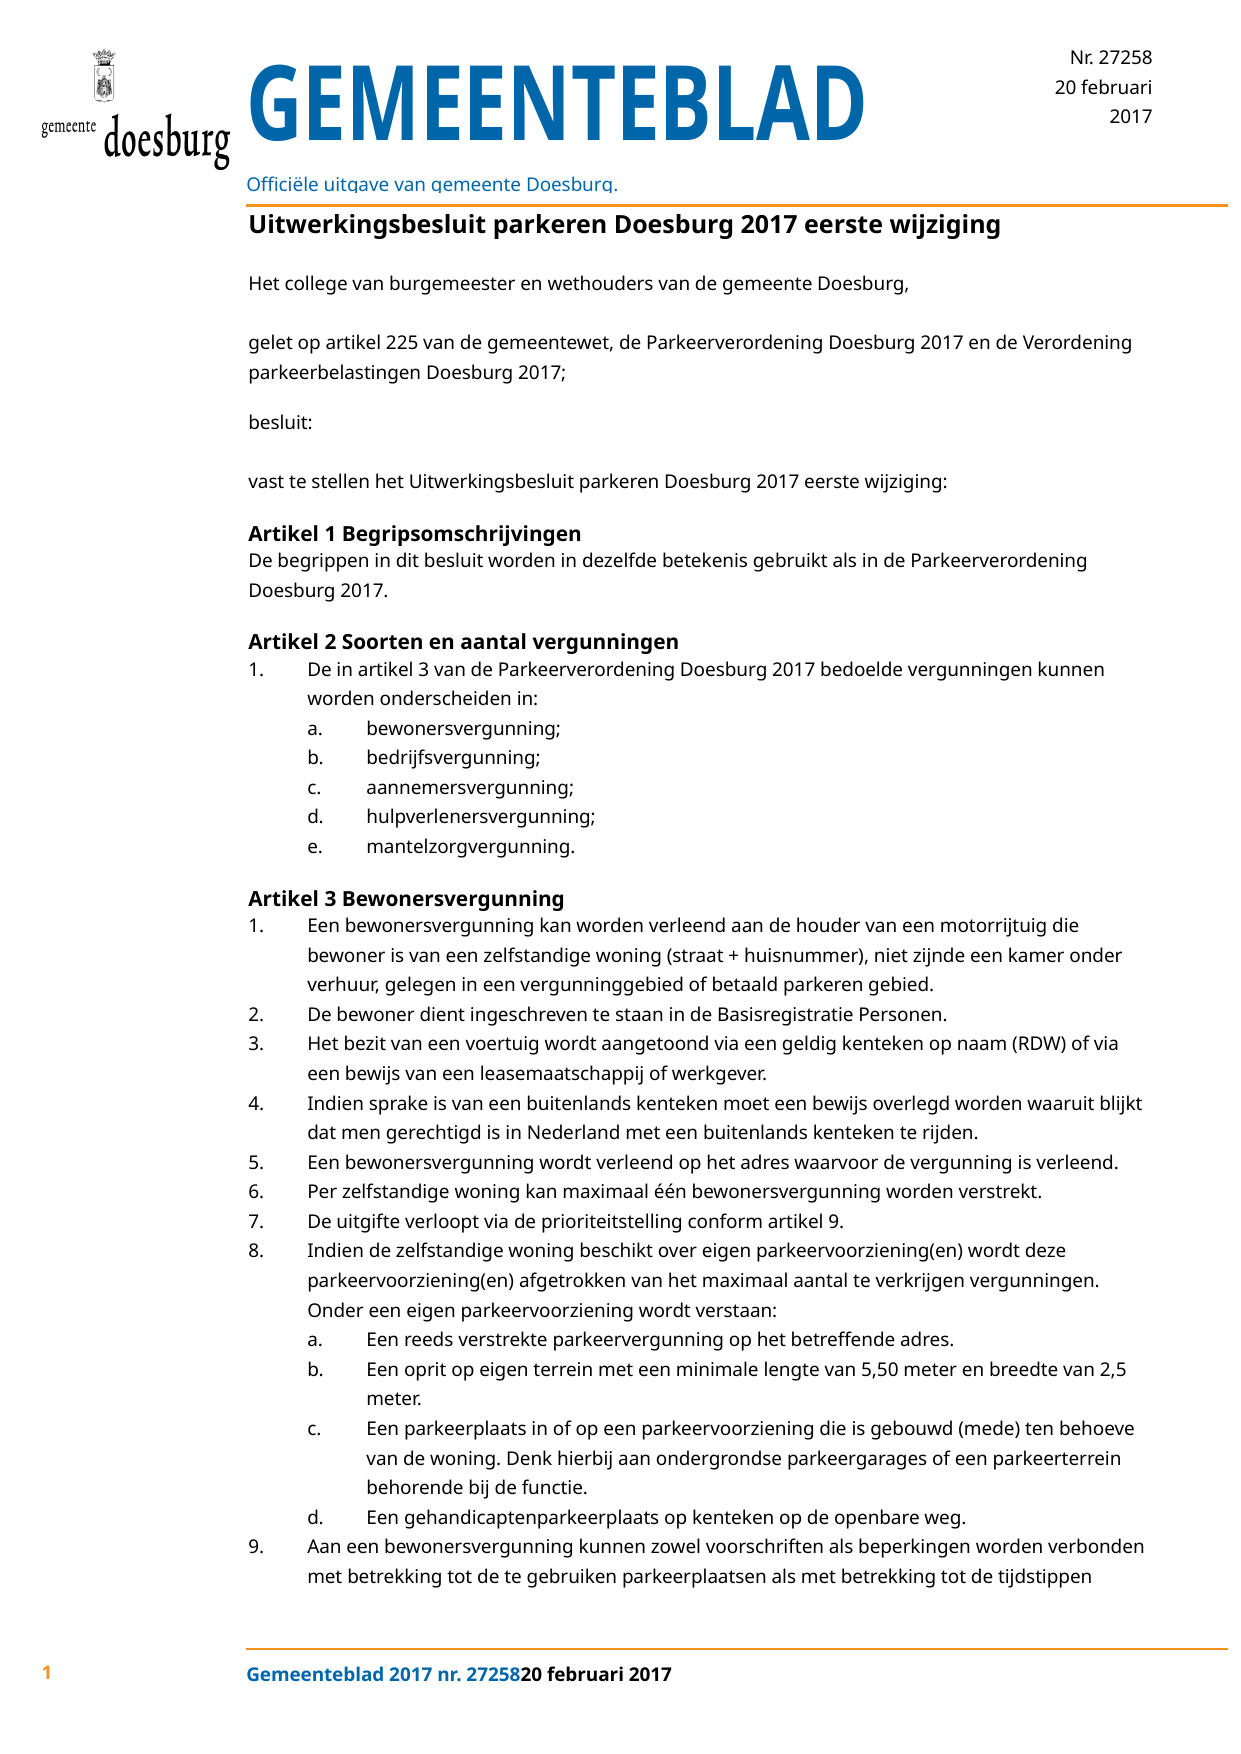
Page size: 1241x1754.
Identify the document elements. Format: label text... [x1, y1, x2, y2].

text vast te stellen het Uitwerkingsbesluit parkeren Doesburg 2017 eerste wijziging: [248, 468, 1152, 494]
text besluit: [248, 409, 1152, 435]
text De begrippen in dit besluit worden in dezelfde betekenis gebruikt als in de Parkeerverordening Doesburg 2017. [248, 547, 1152, 603]
list Per zelfstandige woning kan maximaal één bewonersvergunning worden verstrekt. [248, 1178, 1152, 1204]
list Een oprit op eigen terrein met een minimale lengte van 5,50 meter en breedte van 2,5 meter. [307, 1356, 1152, 1411]
list Indien de zelfstandige woning beschikt over eigen parkeervoorziening(en) wordt deze parkeervoorziening(en) afgetrokken van het maximaal aantal te verkrijgen vergunningen. Onder een eigen parkeervoorziening wordt verstaan: [248, 1238, 1152, 1322]
list Een bewonersvergunning kan worden verleend aan de houder van een motorrijtuig die bewoner is van een zelfstandige woning (straat + huisnummer), niet zijnde een kamer onder verhuur, gelegen in een vergunninggebied of betaald parkeren gebied. [248, 912, 1152, 997]
text Het college van burgemeester en wethouders van de gemeente Doesburg, [248, 270, 1152, 296]
text Artikel 2 Soorten en aantal vergunningen [248, 627, 1152, 656]
list Een reeds verstrekte parkeervergunning op het betreffende adres. [307, 1326, 1152, 1352]
text Artikel 1 Begripsomschrijvingen [248, 519, 1152, 547]
list Een parkeerplaats in of op een parkeervoorziening die is gebouwd (mede) ten behoeve van de woning. Denk hierbij aan ondergrondse parkeergarages of een parkeerterrein behorende bij de functie. [307, 1415, 1152, 1500]
list bewonersvergunning; [307, 715, 1152, 741]
list Indien sprake is van een buitenlands kenteken moet een bewijs overlegd worden waaruit blijkt dat men gerechtigd is in Nederland met een buitenlands kenteken te rijden. [248, 1090, 1152, 1145]
list Een gehandicaptenparkeerplaats op kenteken op de openbare weg. [307, 1504, 1152, 1529]
list De uitgifte verloopt via de prioriteitstelling conform artikel 9. [248, 1208, 1152, 1234]
text gelet op artikel 225 van de gemeentewet, de Parkeerverordening Doesburg 2017 en de Verordening parkeerbelastingen Doesburg 2017; [248, 329, 1152, 385]
list hulpverlenersvergunning; [307, 804, 1152, 829]
list Een bewonersvergunning wordt verleend op het adres waarvoor de vergunning is verleend. [248, 1149, 1152, 1174]
text Artikel 3 Bewonersvergunning [248, 884, 1152, 912]
list aannemersvergunning; [307, 774, 1152, 800]
text Uitwerkingsbesluit parkeren Doesburg 2017 eerste wijziging [248, 207, 1152, 241]
list mantelzorgvergunning. [307, 833, 1152, 859]
list De bewoner dient ingeschreven te staan in de Basisregistratie Personen. [248, 1001, 1152, 1027]
picture [41, 47, 231, 172]
list bedrijfsvergunning; [307, 744, 1152, 770]
list Aan een bewonersvergunning kunnen zowel voorschriften als beperkingen worden verbonden met betrekking tot de te gebruiken parkeerplaatsen als met betrekking tot de tijdstippen [248, 1533, 1152, 1589]
list De in artikel 3 van de Parkeerverordening Doesburg 2017 bedoelde vergunningen kunnen worden onderscheiden in: [248, 656, 1152, 711]
list Het bezit van een voertuig wordt aangetoond via een geldig kenteken op naam (RDW) of via een bewijs van een leasemaatschappij of werkgever. [248, 1031, 1152, 1086]
